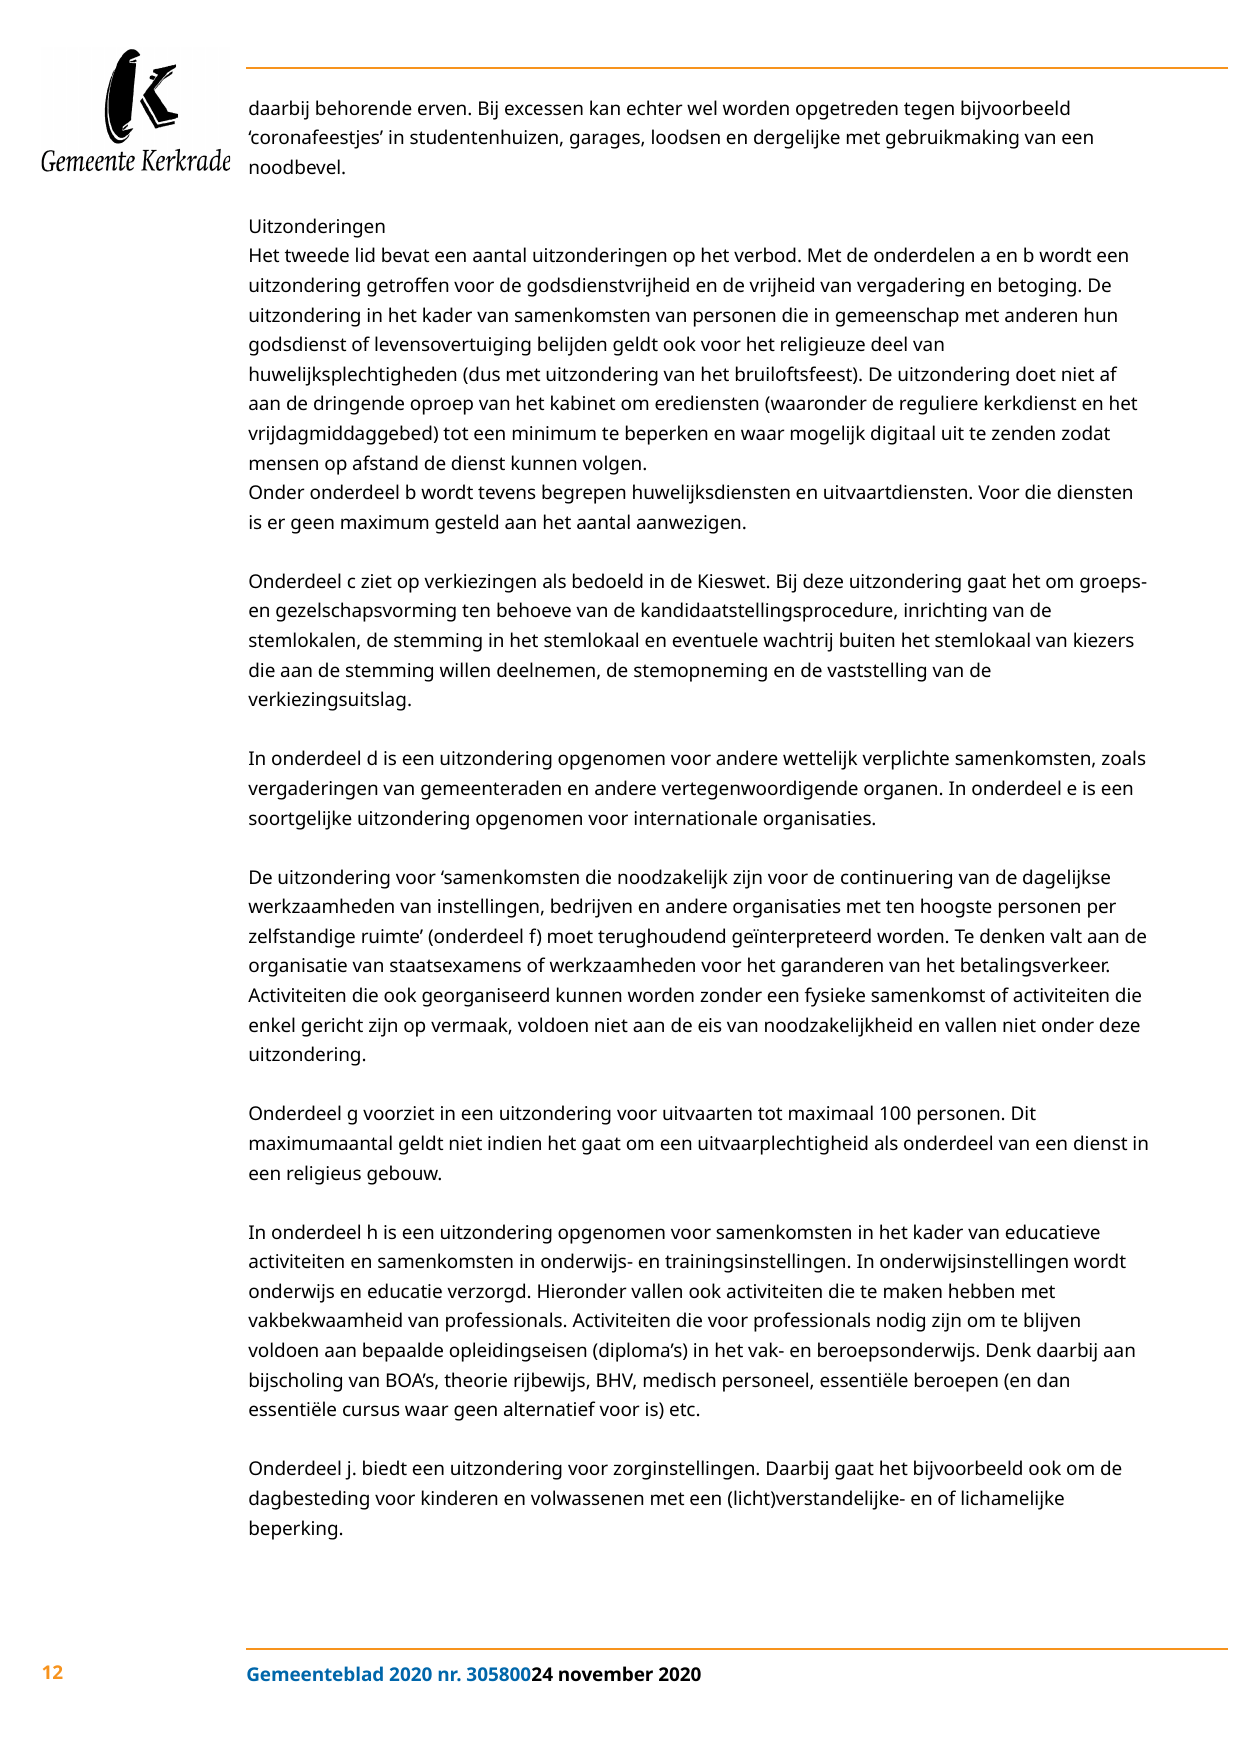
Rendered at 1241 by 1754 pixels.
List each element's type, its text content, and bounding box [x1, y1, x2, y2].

text Onder onderdeel b wordt tevens begrepen huwelijksdiensten en uitvaartdiensten. Voor die diensten is er geen maximum gesteld aan het aantal aanwezigen. [248, 479, 1152, 535]
text Onderdeel c ziet op verkiezingen als bedoeld in de Kieswet. Bij deze uitzondering gaat het om groeps- en gezelschapsvorming ten behoeve van de kandidaatstellingsprocedure, inrichting van de stemlokalen, de stemming in het stemlokaal en eventuele wachtrij buiten het stemlokaal van kiezers die aan de stemming willen deelnemen, de stemopneming en de vaststelling van de verkiezingsuitslag. [248, 568, 1152, 712]
text Uitzonderingen [248, 213, 1152, 239]
text Onderdeel j. biedt een uitzondering voor zorginstellingen. Daarbij gaat het bijvoorbeeld ook om de dagbesteding voor kinderen en volwassenen met een (licht)verstandelijke- en of lichamelijke beperking. [248, 1456, 1152, 1541]
text In onderdeel h is een uitzondering opgenomen voor samenkomsten in het kader van educatieve activiteiten en samenkomsten in onderwijs- en trainingsinstellingen. In onderwijsinstellingen wordt onderwijs en educatie verzorgd. Hieronder vallen ook activiteiten die te maken hebben met vakbekwaamheid van professionals. Activiteiten die voor professionals nodig zijn om te blijven voldoen aan bepaalde opleidingseisen (diploma’s) in het vak- en beroepsonderwijs. Denk daarbij aan bijscholing van BOA’s, theorie rijbewijs, BHV, medisch personeel, essentiële beroepen (en dan essentiële cursus waar geen alternatief voor is) etc. [248, 1219, 1152, 1422]
text Het tweede lid bevat een aantal uitzonderingen op het verbod. Met de onderdelen a en b wordt een uitzondering getroffen voor de godsdienstvrijheid en de vrijheid van vergadering en betoging. De uitzondering in het kader van samenkomsten van personen die in gemeenschap met anderen hun godsdienst of levensovertuiging belijden geldt ook voor het religieuze deel van huwelijksplechtigheden (dus met uitzondering van het bruiloftsfeest). De uitzondering doet niet af aan de dringende oproep van het kabinet om erediensten (waaronder de reguliere kerkdienst en het vrijdagmiddaggebed) tot een minimum te beperken en waar mogelijk digitaal uit te zenden zodat mensen op afstand de dienst kunnen volgen. [248, 243, 1152, 476]
picture [41, 47, 231, 172]
text In onderdeel d is een uitzondering opgenomen voor andere wettelijk verplichte samenkomsten, zoals vergaderingen van gemeenteraden en andere vertegenwoordigende organen. In onderdeel e is een soortgelijke uitzondering opgenomen voor internationale organisaties. [248, 746, 1152, 831]
text De uitzondering voor ‘samenkomsten die noodzakelijk zijn voor de continuering van de dagelijkse werkzaamheden van instellingen, bedrijven en andere organisaties met ten hoogste personen per zelfstandige ruimte’ (onderdeel f) moet terughoudend geïnterpreteerd worden. Te denken valt aan de organisatie van staatsexamens of werkzaamheden voor het garanderen van het betalingsverkeer. Activiteiten die ook georganiseerd kunnen worden zonder een fysieke samenkomst of activiteiten die enkel gericht zijn op vermaak, voldoen niet aan de eis van noodzakelijkheid en vallen niet onder deze uitzondering. [248, 864, 1152, 1067]
text Onderdeel g voorziet in een uitzondering voor uitvaarten tot maximaal 100 personen. Dit maximumaantal geldt niet indien het gaat om een uitvaarplechtigheid als onderdeel van een dienst in een religieus gebouw. [248, 1101, 1152, 1186]
text daarbij behorende erven. Bij excessen kan echter wel worden opgetreden tegen bijvoorbeeld ‘coronafeestjes’ in studentenhuizen, garages, loodsen en dergelijke met gebruikmaking van een noodbevel. [248, 95, 1152, 180]
